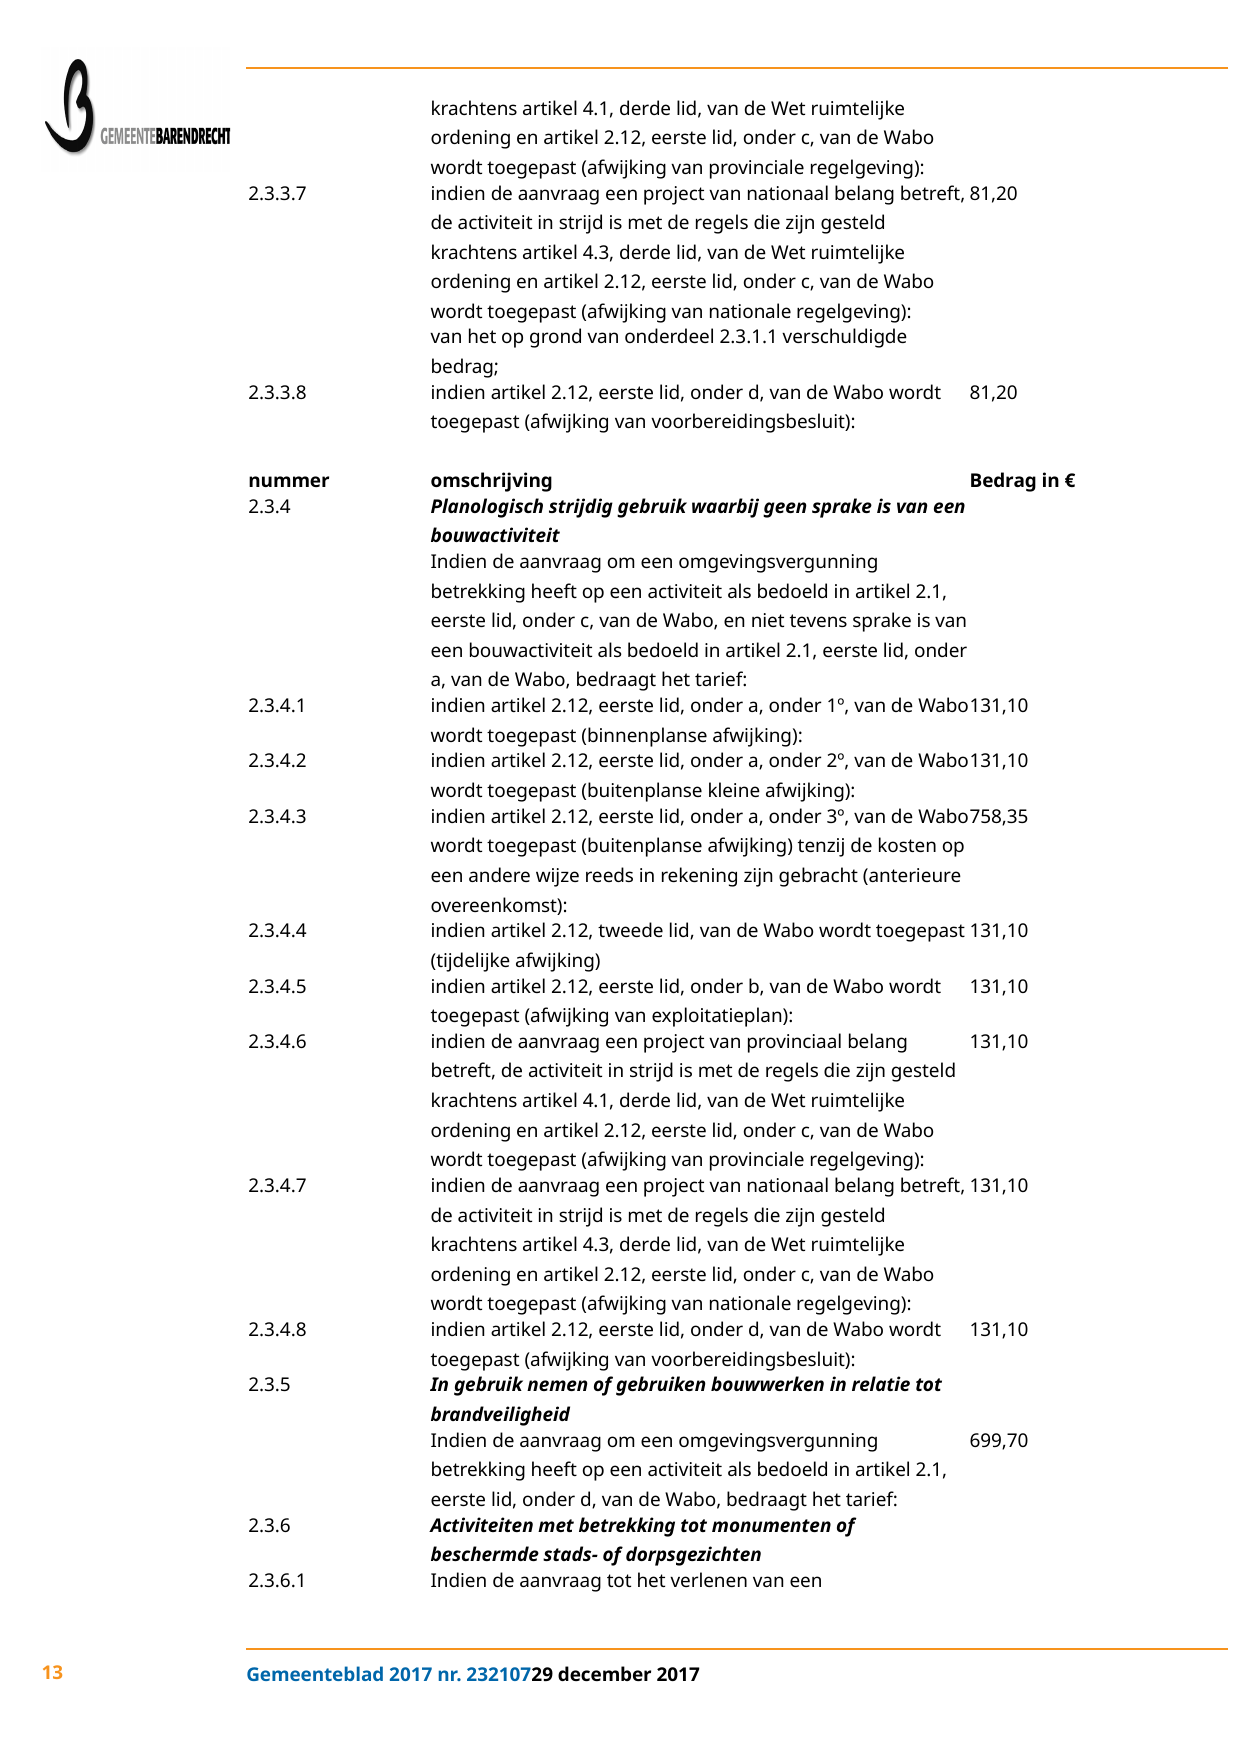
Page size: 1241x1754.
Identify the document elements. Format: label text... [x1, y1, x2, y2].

table_cell van het op grond van onderdeel 2.3.1.1 verschuldigde bedrag; [430, 324, 969, 379]
table_cell 2.3.4.2 [248, 748, 430, 803]
table_cell [969, 1372, 1152, 1427]
table_cell indien de aanvraag een project van provinciaal belang betreft, de activiteit in strijd is met de regels die zijn gesteld krachtens artikel 4.1, derde lid, van de Wet ruimtelijke ordening en artikel 2.12, eerste lid, onder c, van de Wabo wordt toegepast (afwijking van provinciale regelgeving): [430, 1028, 969, 1172]
table_cell 2.3.6 [248, 1512, 430, 1567]
table_cell Activiteiten met betrekking tot monumenten of beschermde stads- of dorpsgezichten [430, 1512, 969, 1567]
table_cell 131,10 [969, 1172, 1152, 1316]
table_cell Indien de aanvraag om een omgevingsvergunning betrekking heeft op een activiteit als bedoeld in artikel 2.1, eerste lid, onder d, van de Wabo, bedraagt het tarief: [430, 1427, 969, 1512]
table_cell 2.3.4.1 [248, 693, 430, 748]
table_cell indien artikel 2.12, eerste lid, onder b, van de Wabo wordt toegepast (afwijking van exploitatieplan): [430, 973, 969, 1028]
table_cell indien artikel 2.12, eerste lid, onder d, van de Wabo wordt toegepast (afwijking van voorbereidingsbesluit): [430, 1316, 969, 1372]
table_cell 758,35 [969, 803, 1152, 917]
table_cell 2.3.4.4 [248, 918, 430, 973]
table_cell 131,10 [969, 693, 1152, 748]
table_cell 2.3.4.7 [248, 1172, 430, 1316]
table_cell 2.3.4.8 [248, 1316, 430, 1372]
table_cell [969, 1567, 1152, 1593]
table_cell 81,20 [969, 379, 1152, 434]
table_cell 131,10 [969, 1316, 1152, 1372]
table_cell 2.3.3.8 [248, 379, 430, 434]
table_cell Indien de aanvraag tot het verlenen van een [430, 1567, 969, 1593]
table_cell [248, 1427, 430, 1512]
table_cell 2.3.5 [248, 1372, 430, 1427]
table_cell 131,10 [969, 973, 1152, 1028]
table_cell indien artikel 2.12, eerste lid, onder d, van de Wabo wordt toegepast (afwijking van voorbereidingsbesluit): [430, 379, 969, 434]
table_cell [248, 548, 430, 692]
table_cell krachtens artikel 4.1, derde lid, van de Wet ruimtelijke ordening en artikel 2.12, eerste lid, onder c, van de Wabo wordt toegepast (afwijking van provinciale regelgeving): [430, 95, 969, 180]
table_cell indien artikel 2.12, eerste lid, onder a, onder 3º, van de Wabo wordt toegepast (buitenplanse afwijking) tenzij de kosten op een andere wijze reeds in rekening zijn gebracht (anterieure overeenkomst): [430, 803, 969, 917]
table_cell 131,10 [969, 918, 1152, 973]
table_cell [248, 324, 430, 379]
table_cell 2.3.6.1 [248, 1567, 430, 1593]
table_cell 81,20 [969, 180, 1152, 324]
table_header omschrijving [430, 467, 969, 493]
table_cell Indien de aanvraag om een omgevingsvergunning betrekking heeft op een activiteit als bedoeld in artikel 2.1, eerste lid, onder c, van de Wabo, en niet tevens sprake is van een bouwactiviteit als bedoeld in artikel 2.1, eerste lid, onder a, van de Wabo, bedraagt het tarief: [430, 548, 969, 692]
picture [41, 47, 231, 172]
table_cell [969, 324, 1152, 379]
table_cell 2.3.4 [248, 493, 430, 548]
table_cell 2.3.4.5 [248, 973, 430, 1028]
table_cell Planologisch strijdig gebruik waarbij geen sprake is van een bouwactiviteit [430, 493, 969, 548]
table_header nummer [248, 467, 430, 493]
table_cell In gebruik nemen of gebruiken bouwwerken in relatie tot brandveiligheid [430, 1372, 969, 1427]
table_cell 2.3.3.7 [248, 180, 430, 324]
table_cell [969, 1512, 1152, 1567]
table_cell indien de aanvraag een project van nationaal belang betreft, de activiteit in strijd is met de regels die zijn gesteld krachtens artikel 4.3, derde lid, van de Wet ruimtelijke ordening en artikel 2.12, eerste lid, onder c, van de Wabo wordt toegepast (afwijking van nationale regelgeving): [430, 1172, 969, 1316]
table_cell [969, 95, 1152, 180]
table_header Bedrag in € [969, 467, 1152, 493]
table_cell [248, 95, 430, 180]
table_cell 699,70 [969, 1427, 1152, 1512]
table_cell 131,10 [969, 748, 1152, 803]
table_cell 131,10 [969, 1028, 1152, 1172]
table_cell indien de aanvraag een project van nationaal belang betreft, de activiteit in strijd is met de regels die zijn gesteld krachtens artikel 4.3, derde lid, van de Wet ruimtelijke ordening en artikel 2.12, eerste lid, onder c, van de Wabo wordt toegepast (afwijking van nationale regelgeving): [430, 180, 969, 324]
table_cell indien artikel 2.12, eerste lid, onder a, onder 2º, van de Wabo wordt toegepast (buitenplanse kleine afwijking): [430, 748, 969, 803]
table_cell 2.3.4.3 [248, 803, 430, 917]
table_cell [969, 548, 1152, 692]
table_cell indien artikel 2.12, eerste lid, onder a, onder 1º, van de Wabo wordt toegepast (binnenplanse afwijking): [430, 693, 969, 748]
table_cell indien artikel 2.12, tweede lid, van de Wabo wordt toegepast (tijdelijke afwijking) [430, 918, 969, 973]
table_cell 2.3.4.6 [248, 1028, 430, 1172]
table_cell [969, 493, 1152, 548]
